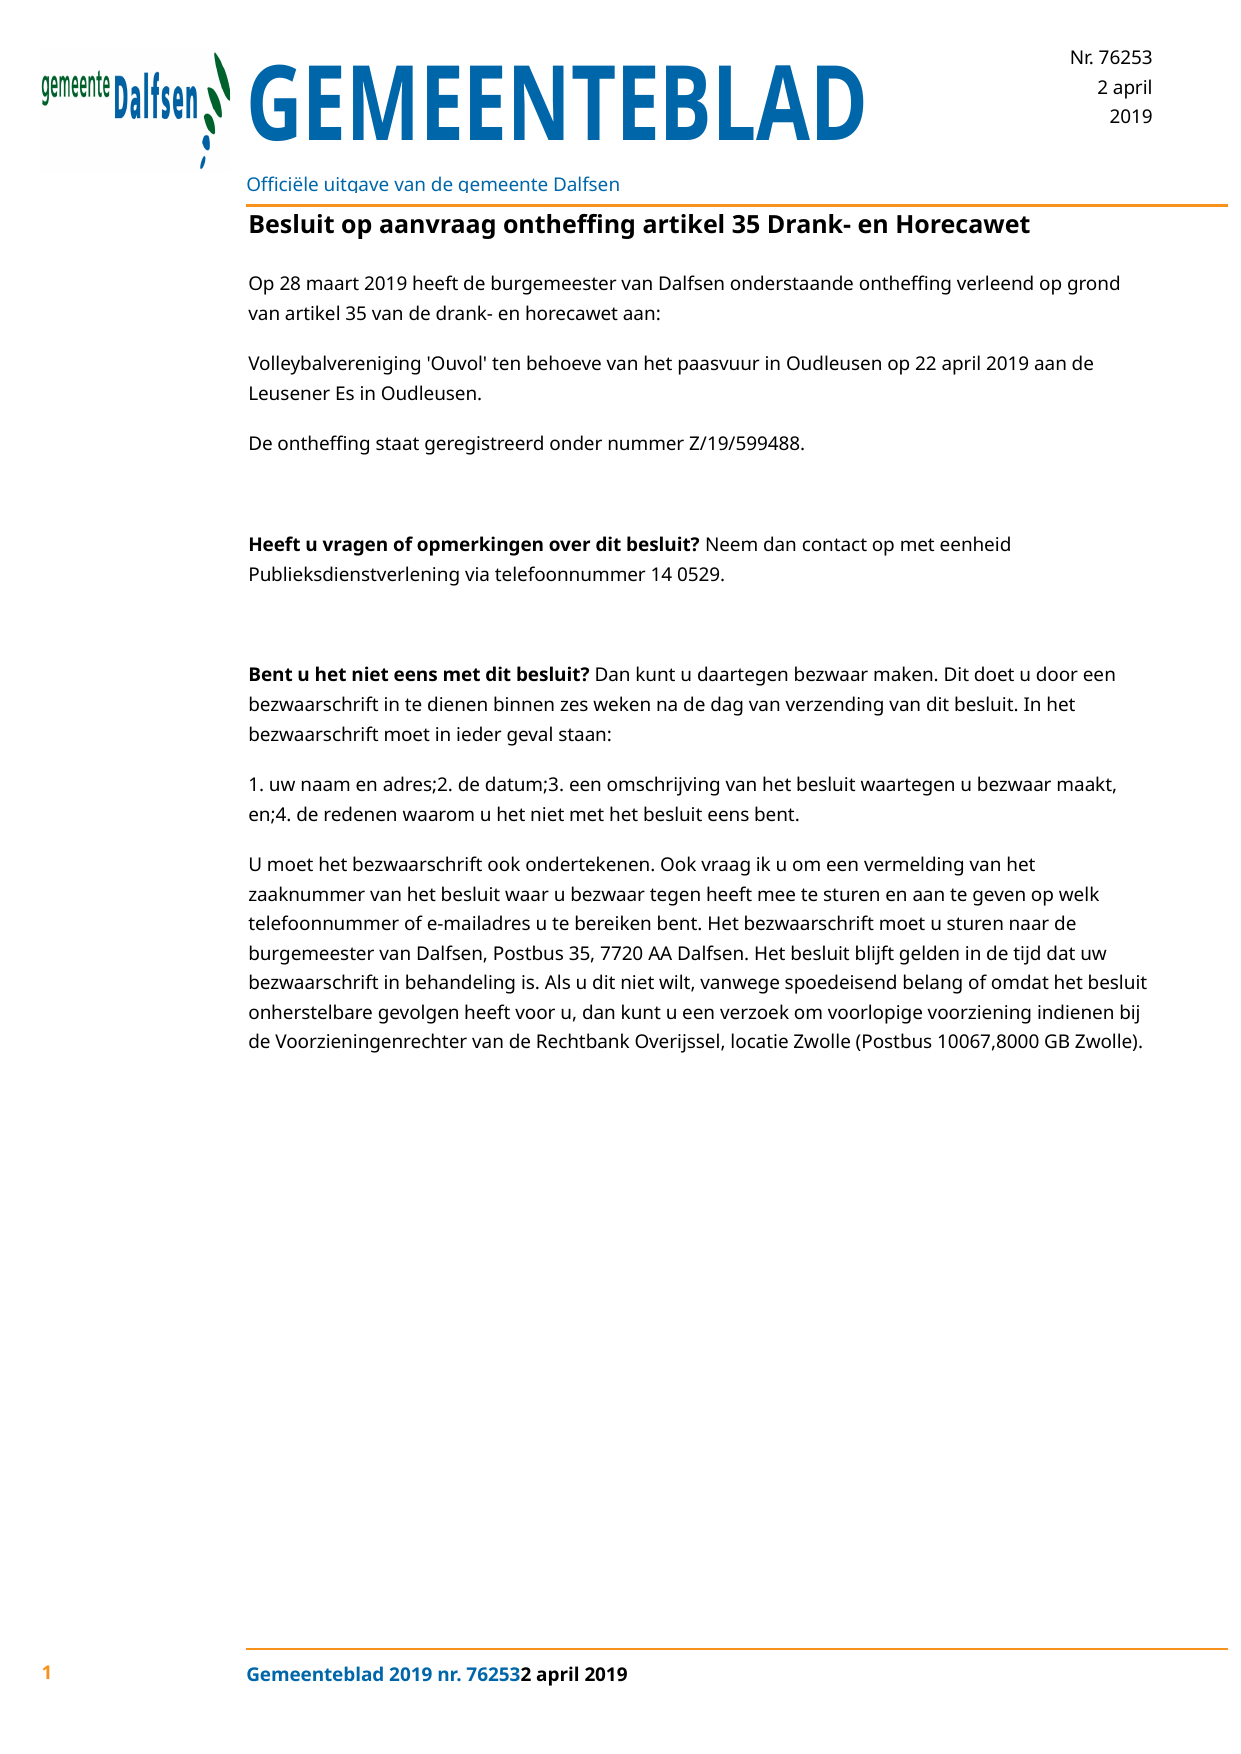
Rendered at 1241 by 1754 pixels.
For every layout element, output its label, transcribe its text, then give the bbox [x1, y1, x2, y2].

text Volleybalvereniging 'Ouvol' ten behoeve van het paasvuur in Oudleusen op 22 april 2019 aan de Leusener Es in Oudleusen. [248, 350, 1152, 406]
text De ontheffing staat geregistreerd onder nummer Z/19/599488. [248, 430, 1152, 456]
text Bent u het niet eens met dit besluit? Dan kunt u daartegen bezwaar maken. Dit doet u door een bezwaarschrift in te dienen binnen zes weken na de dag van verzending van dit besluit. In het bezwaarschrift moet in ieder geval staan: [248, 662, 1152, 746]
picture [41, 47, 231, 172]
text Besluit op aanvraag ontheffing artikel 35 Drank- en Horecawet [248, 207, 1152, 241]
text Op 28 maart 2019 heeft de burgemeester van Dalfsen onderstaande ontheffing verleend op grond van artikel 35 van de drank- en horecawet aan: [248, 270, 1152, 326]
text 1. uw naam en adres;2. de datum;3. een omschrijving van het besluit waartegen u bezwaar maakt, en;4. de redenen waarom u het niet met het besluit eens bent. [248, 771, 1152, 826]
text Heeft u vragen of opmerkingen over dit besluit? Neem dan contact op met eenheid Publieksdienstverlening via telefoonnummer 14 0529. [248, 531, 1152, 586]
text U moet het bezwaarschrift ook ondertekenen. Ook vraag ik u om een vermelding van het zaaknummer van het besluit waar u bezwaar tegen heeft mee te sturen en aan te geven op welk telefoonnummer of e-mailadres u te bereiken bent. Het bezwaarschrift moet u sturen naar de burgemeester van Dalfsen, Postbus 35, 7720 AA Dalfsen. Het besluit blijft gelden in de tijd dat uw bezwaarschrift in behandeling is. Als u dit niet wilt, vanwege spoedeisend belang of omdat het besluit onherstelbare gevolgen heeft voor u, dan kunt u een verzoek om voorlopige voorziening indienen bij de Voorzieningenrechter van de Rechtbank Overijssel, locatie Zwolle (Postbus 10067,8000 GB Zwolle). [248, 851, 1152, 1054]
